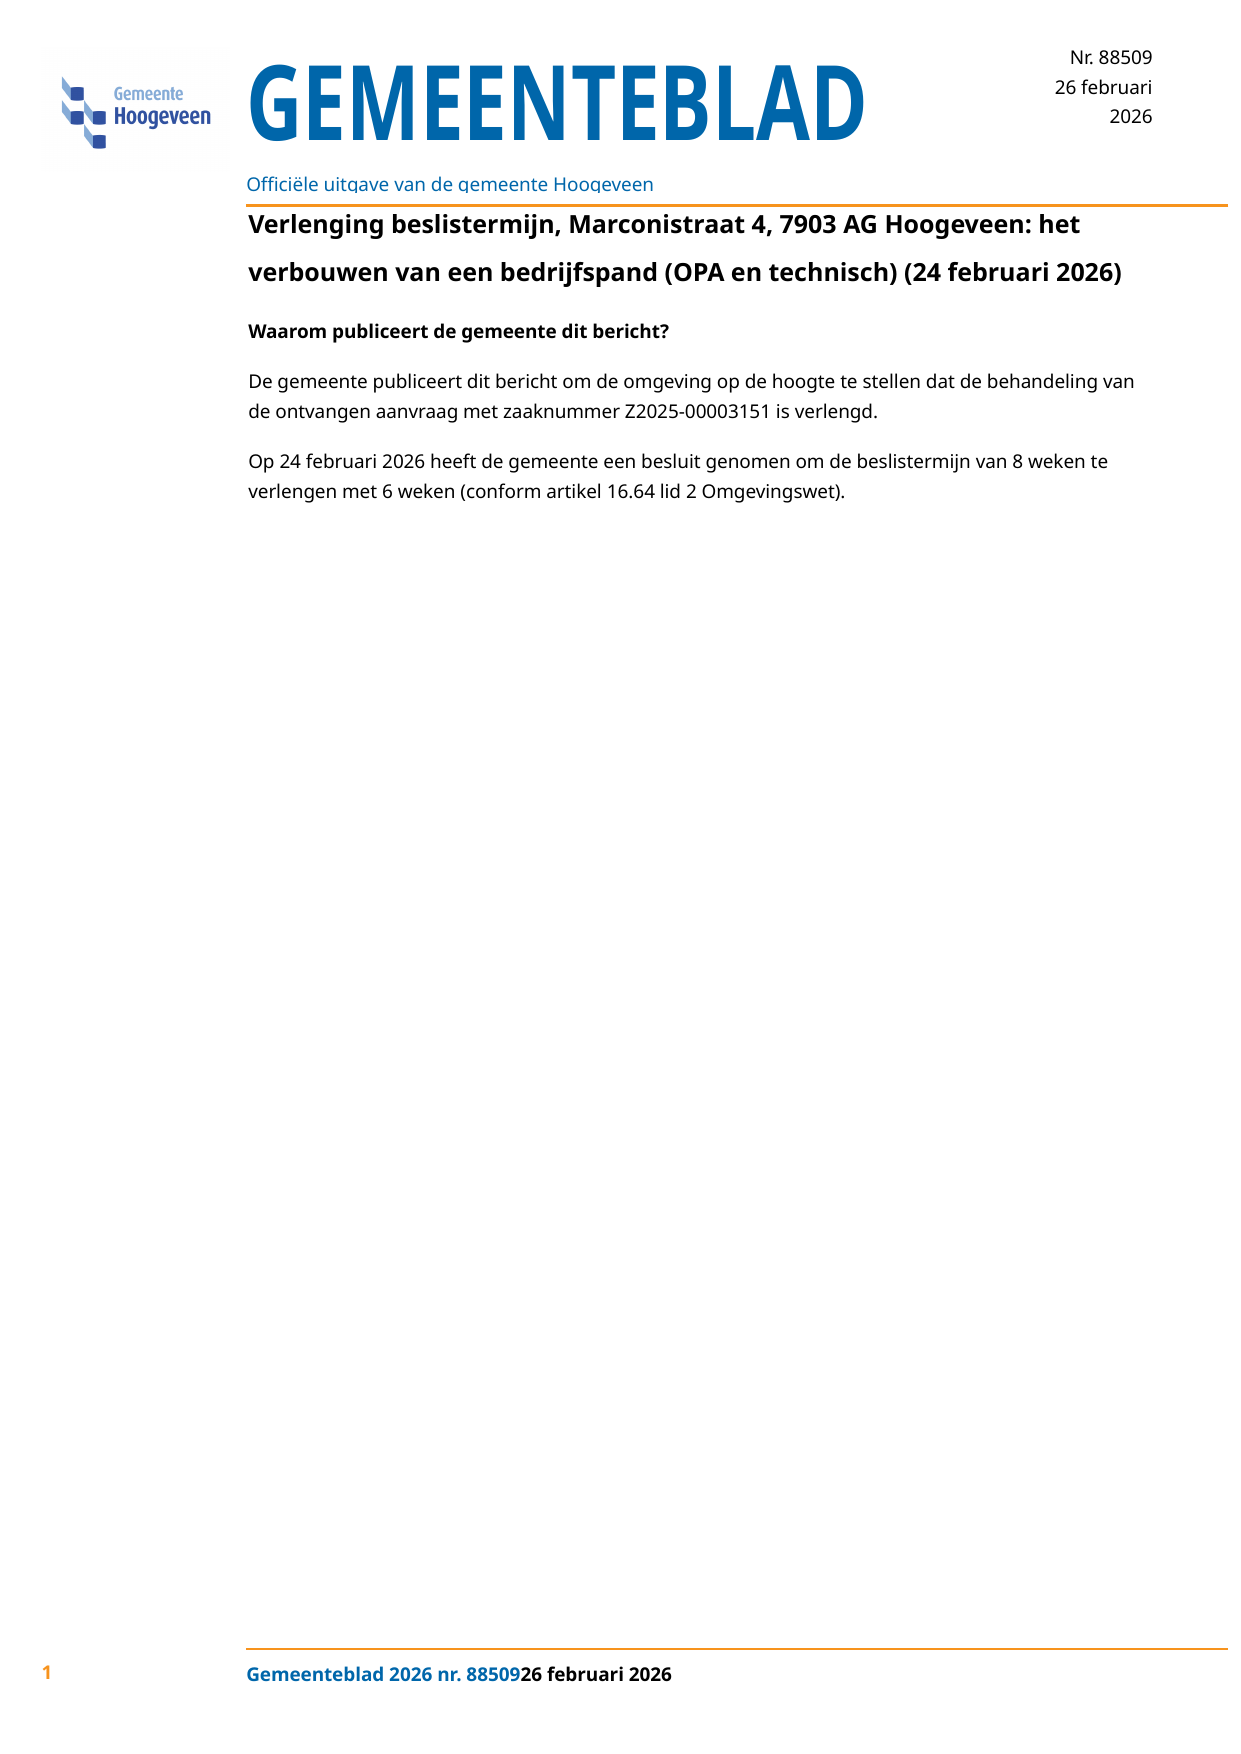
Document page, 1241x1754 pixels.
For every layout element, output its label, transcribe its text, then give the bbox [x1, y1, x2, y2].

text Waarom publiceert de gemeente dit bericht? [248, 318, 1152, 344]
text De gemeente publiceert dit bericht om de omgeving op de hoogte te stellen dat de behandeling van de ontvangen aanvraag met zaaknummer Z2025-00003151 is verlengd. [248, 368, 1152, 424]
text Verlenging beslistermijn, Marconistraat 4, 7903 AG Hoogeveen: het verbouwen van een bedrijfspand (OPA en technisch) (24 februari 2026) [248, 207, 1152, 288]
picture [41, 47, 231, 172]
text Op 24 februari 2026 heeft de gemeente een besluit genomen om de beslistermijn van 8 weken te verlengen met 6 weken (conform artikel 16.64 lid 2 Omgevingswet). [248, 448, 1152, 504]
